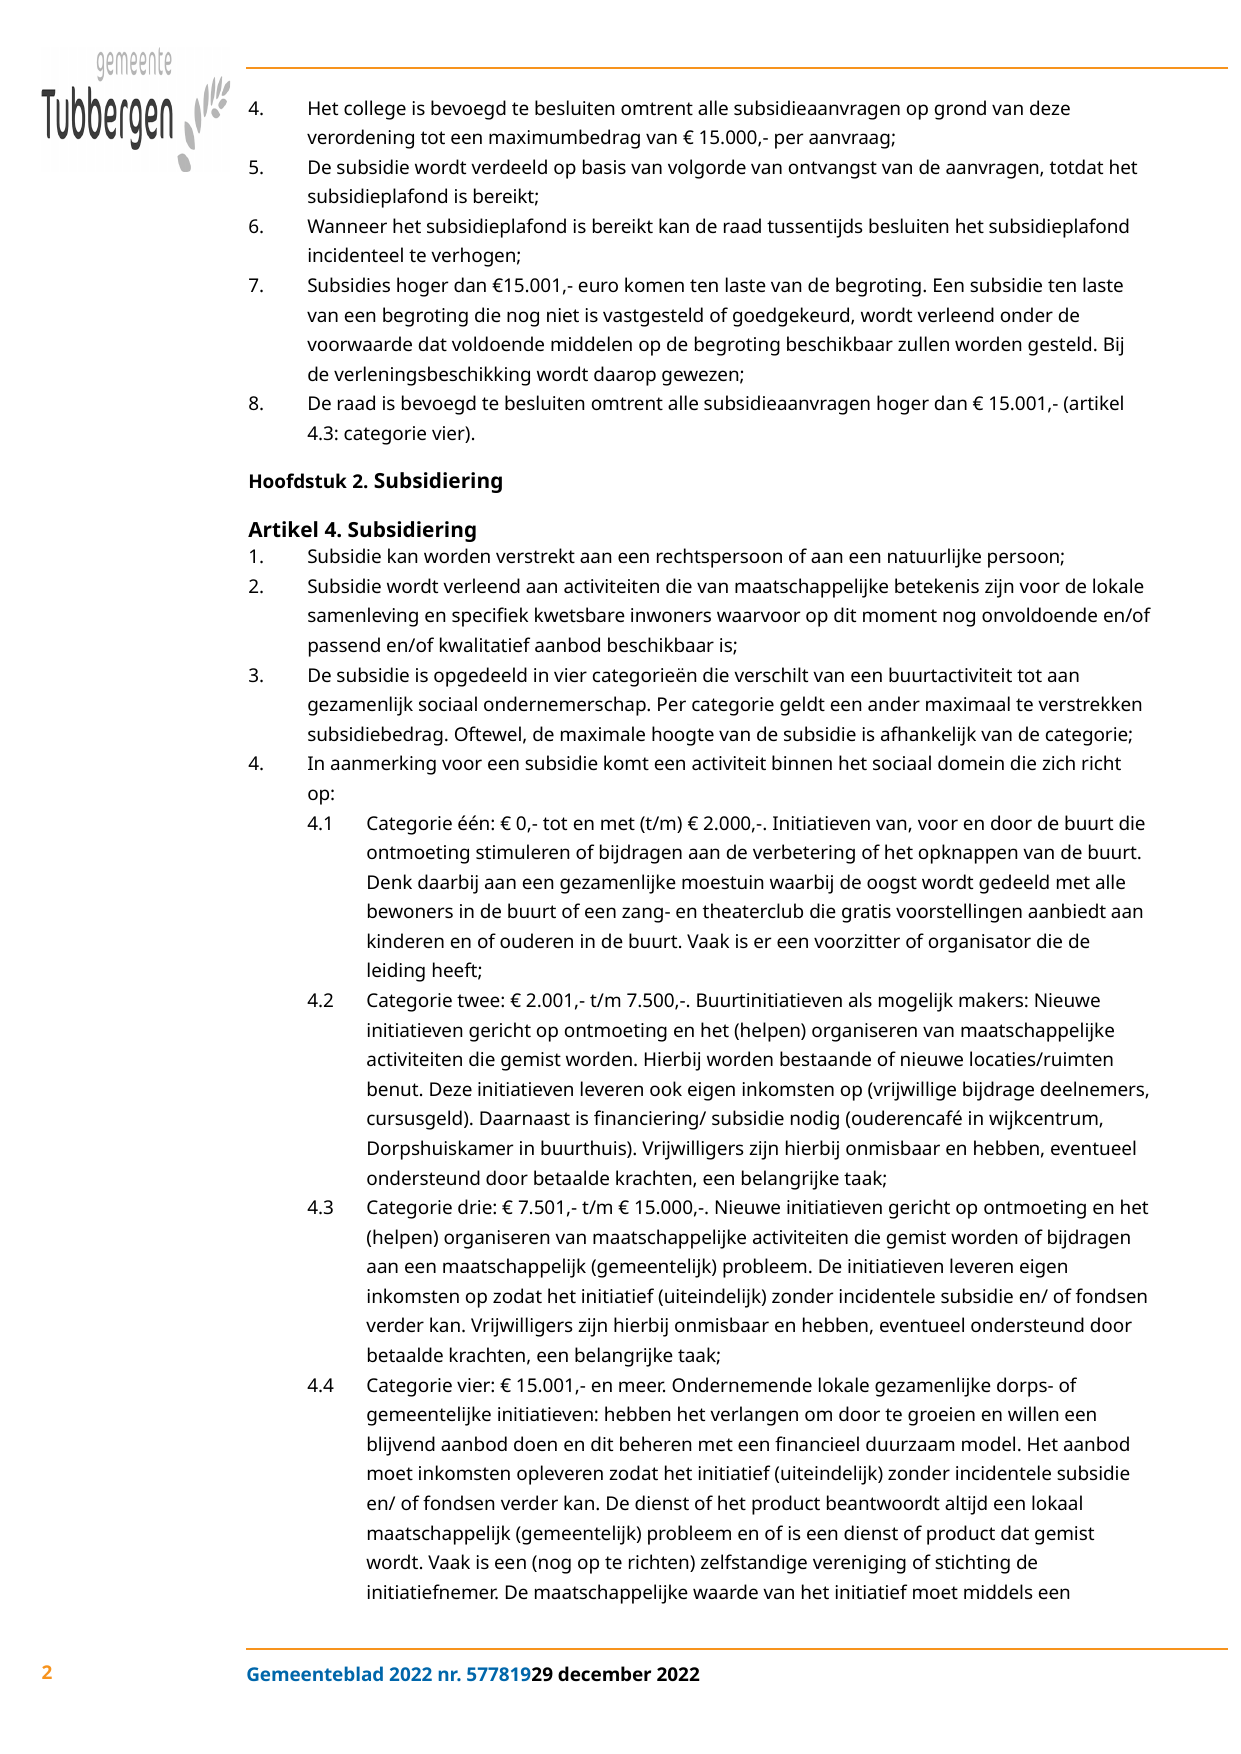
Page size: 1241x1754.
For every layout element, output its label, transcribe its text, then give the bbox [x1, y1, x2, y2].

text Hoofdstuk 2. Subsidiering [248, 466, 1152, 494]
list Subsidie kan worden verstrekt aan een rechtspersoon of aan een natuurlijke persoon; [248, 543, 1152, 569]
list Subsidie wordt verleend aan activiteiten die van maatschappelijke betekenis zijn voor de lokale samenleving en specifiek kwetsbare inwoners waarvoor op dit moment nog onvoldoende en/of passend en/of kwalitatief aanbod beschikbaar is; [248, 573, 1152, 658]
list De raad is bevoegd te besluiten omtrent alle subsidieaanvragen hoger dan € 15.001,- (artikel 4.3: categorie vier). [248, 391, 1152, 446]
list Wanneer het subsidieplafond is bereikt kan de raad tussentijds besluiten het subsidieplafond incidenteel te verhogen; [248, 213, 1152, 268]
list Categorie twee: € 2.001,- t/m 7.500,-. Buurtinitiatieven als mogelijk makers: Nieuwe initiatieven gericht op ontmoeting en het (helpen) organiseren van maatschappelijke activiteiten die gemist worden. Hierbij worden bestaande of nieuwe locaties/ruimten benut. Deze initiatieven leveren ook eigen inkomsten op (vrijwillige bijdrage deelnemers, cursusgeld). Daarnaast is financiering/ subsidie nodig (ouderencafé in wijkcentrum, Dorpshuiskamer in buurthuis). Vrijwilligers zijn hierbij onmisbaar en hebben, eventueel ondersteund door betaalde krachten, een belangrijke taak; [307, 987, 1152, 1191]
list In aanmerking voor een subsidie komt een activiteit binnen het sociaal domein die zich richt op: [248, 751, 1152, 806]
list Categorie vier: € 15.001,- en meer. Ondernemende lokale gezamenlijke dorps- of gemeentelijke initiatieven: hebben het verlangen om door te groeien en willen een blijvend aanbod doen en dit beheren met een financieel duurzaam model. Het aanbod moet inkomsten opleveren zodat het initiatief (uiteindelijk) zonder incidentele subsidie en/ of fondsen verder kan. De dienst of het product beantwoordt altijd een lokaal maatschappelijk (gemeentelijk) probleem en of is een dienst of product dat gemist wordt. Vaak is een (nog op te richten) zelfstandige vereniging of stichting de initiatiefnemer. De maatschappelijke waarde van het initiatief moet middels een [307, 1372, 1152, 1605]
list Subsidies hoger dan €15.001,- euro komen ten laste van de begroting. Een subsidie ten laste van een begroting die nog niet is vastgesteld of goedgekeurd, wordt verleend onder de voorwaarde dat voldoende middelen op de begroting beschikbaar zullen worden gesteld. Bij de verleningsbeschikking wordt daarop gewezen; [248, 272, 1152, 387]
list De subsidie is opgedeeld in vier categorieën die verschilt van een buurtactiviteit tot aan gezamenlijk sociaal ondernemerschap. Per categorie geldt een ander maximaal te verstrekken subsidiebedrag. Oftewel, de maximale hoogte van de subsidie is afhankelijk van de categorie; [248, 662, 1152, 747]
picture [41, 47, 231, 172]
list Categorie één: € 0,- tot en met (t/m) € 2.000,-. Initiatieven van, voor en door de buurt die ontmoeting stimuleren of bijdragen aan de verbetering of het opknappen van de buurt. Denk daarbij aan een gezamenlijke moestuin waarbij de oogst wordt gedeeld met alle bewoners in de buurt of een zang- en theaterclub die gratis voorstellingen aanbiedt aan kinderen en of ouderen in de buurt. Vaak is er een voorzitter of organisator die de leiding heeft; [307, 810, 1152, 983]
text Artikel 4. Subsidiering [248, 515, 1152, 543]
list Categorie drie: € 7.501,- t/m € 15.000,-. Nieuwe initiatieven gericht op ontmoeting en het (helpen) organiseren van maatschappelijke activiteiten die gemist worden of bijdragen aan een maatschappelijk (gemeentelijk) probleem. De initiatieven leveren eigen inkomsten op zodat het initiatief (uiteindelijk) zonder incidentele subsidie en/ of fondsen verder kan. Vrijwilligers zijn hierbij onmisbaar en hebben, eventueel ondersteund door betaalde krachten, een belangrijke taak; [307, 1194, 1152, 1368]
list Het college is bevoegd te besluiten omtrent alle subsidieaanvragen op grond van deze verordening tot een maximumbedrag van € 15.000,- per aanvraag; [248, 95, 1152, 150]
list De subsidie wordt verdeeld op basis van volgorde van ontvangst van de aanvragen, totdat het subsidieplafond is bereikt; [248, 154, 1152, 209]
